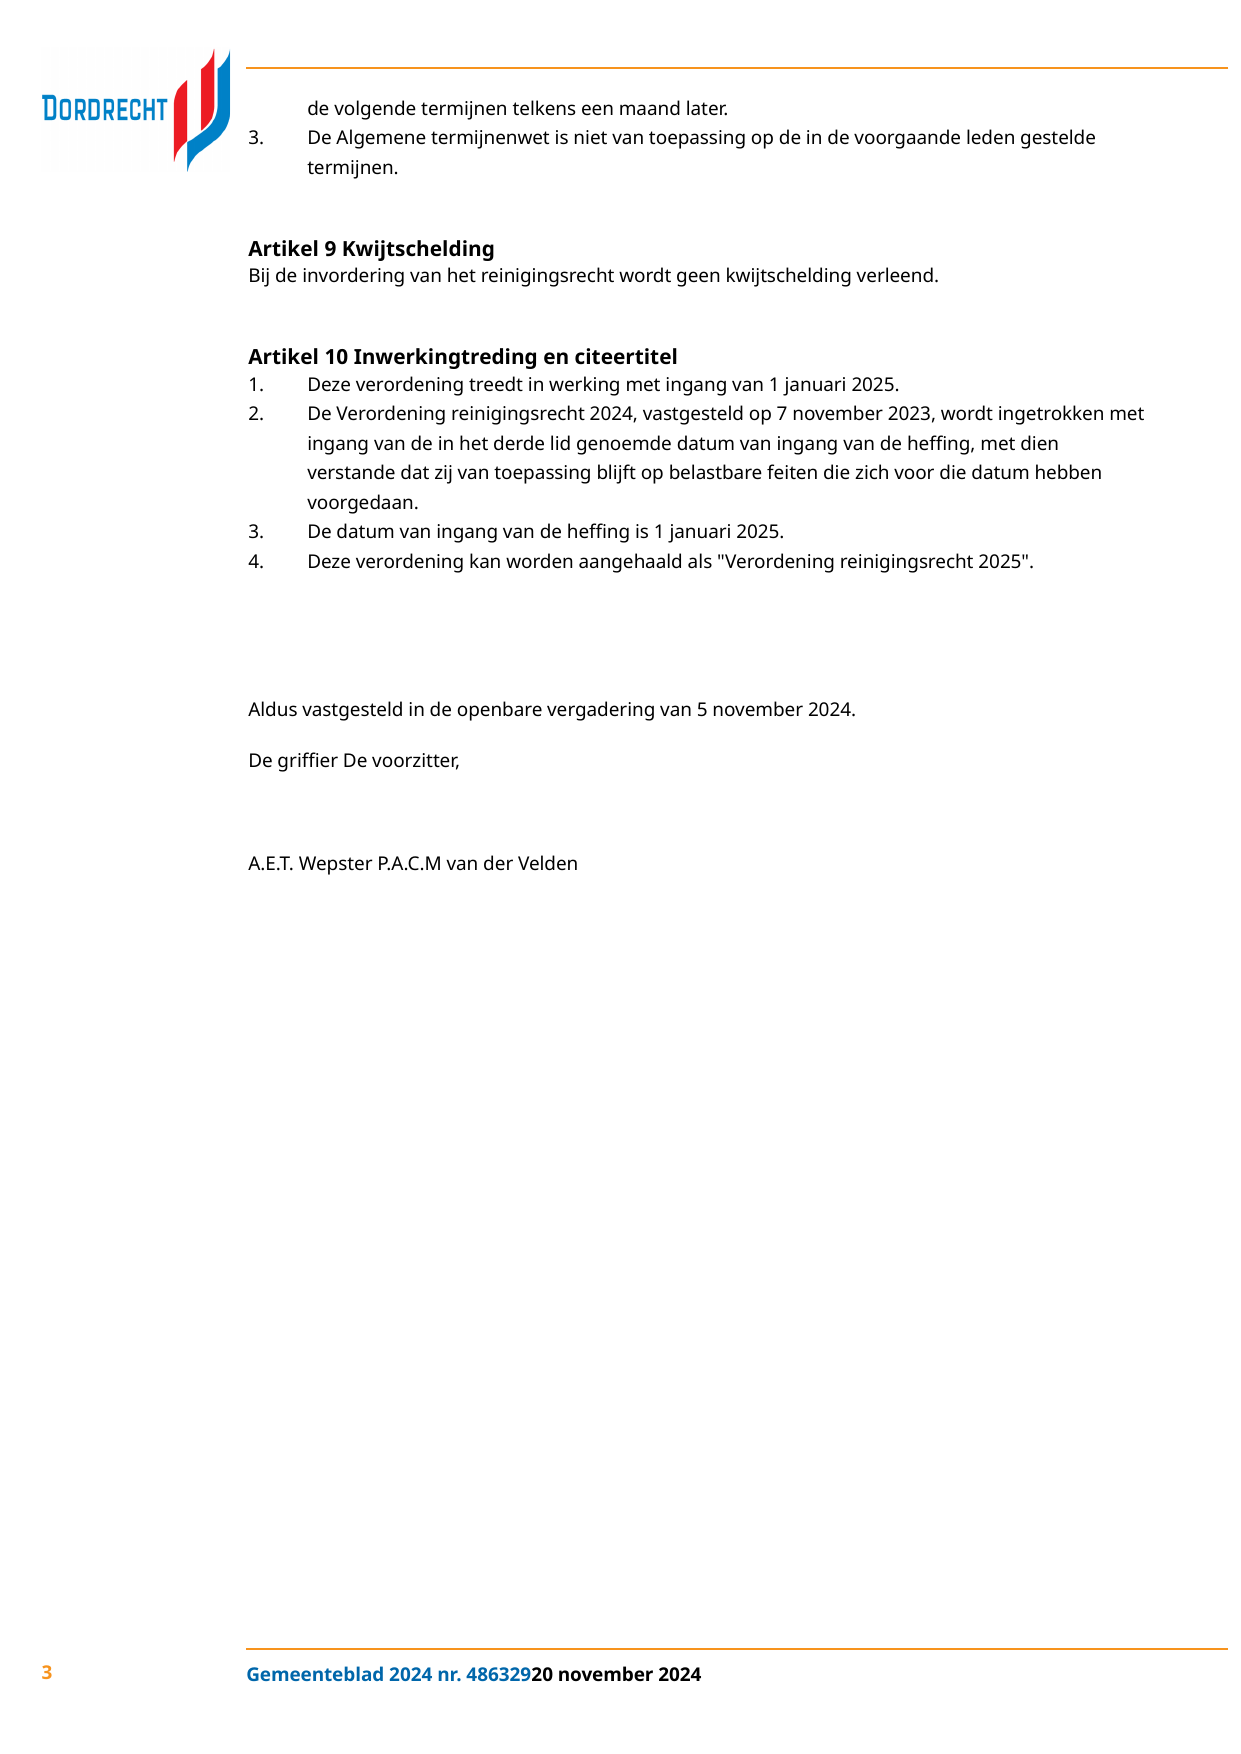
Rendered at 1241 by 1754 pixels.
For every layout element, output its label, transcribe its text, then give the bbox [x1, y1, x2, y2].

list De Verordening reinigingsrecht 2024, vastgesteld op 7 november 2023, wordt ingetrokken met ingang van de in het derde lid genoemde datum van ingang van de heffing, met dien verstande dat zij van toepassing blijft op belastbare feiten die zich voor die datum hebben voorgedaan. [248, 400, 1152, 515]
list De datum van ingang van de heffing is 1 januari 2025. [248, 519, 1152, 544]
list Deze verordening treedt in werking met ingang van 1 januari 2025. [248, 371, 1152, 397]
list De Algemene termijnenwet is niet van toepassing op de in de voorgaande leden gestelde termijnen. [248, 124, 1152, 180]
text Artikel 10 Inwerkingtreding en citeertitel [248, 342, 1152, 371]
text Artikel 9 Kwijtschelding [248, 234, 1152, 262]
list Deze verordening kan worden aangehaald als "Verordening reinigingsrecht 2025". [248, 548, 1152, 574]
picture [41, 47, 231, 172]
text Aldus vastgesteld in de openbare vergadering van 5 november 2024. [248, 696, 1152, 722]
text A.E.T. Wepster P.A.C.M van der Velden [248, 851, 1152, 876]
text De griffier De voorzitter, [248, 748, 1152, 773]
text Bij de invordering van het reinigingsrecht wordt geen kwijtschelding verleend. [248, 262, 1152, 288]
list de volgende termijnen telkens een maand later. [248, 95, 1152, 121]
